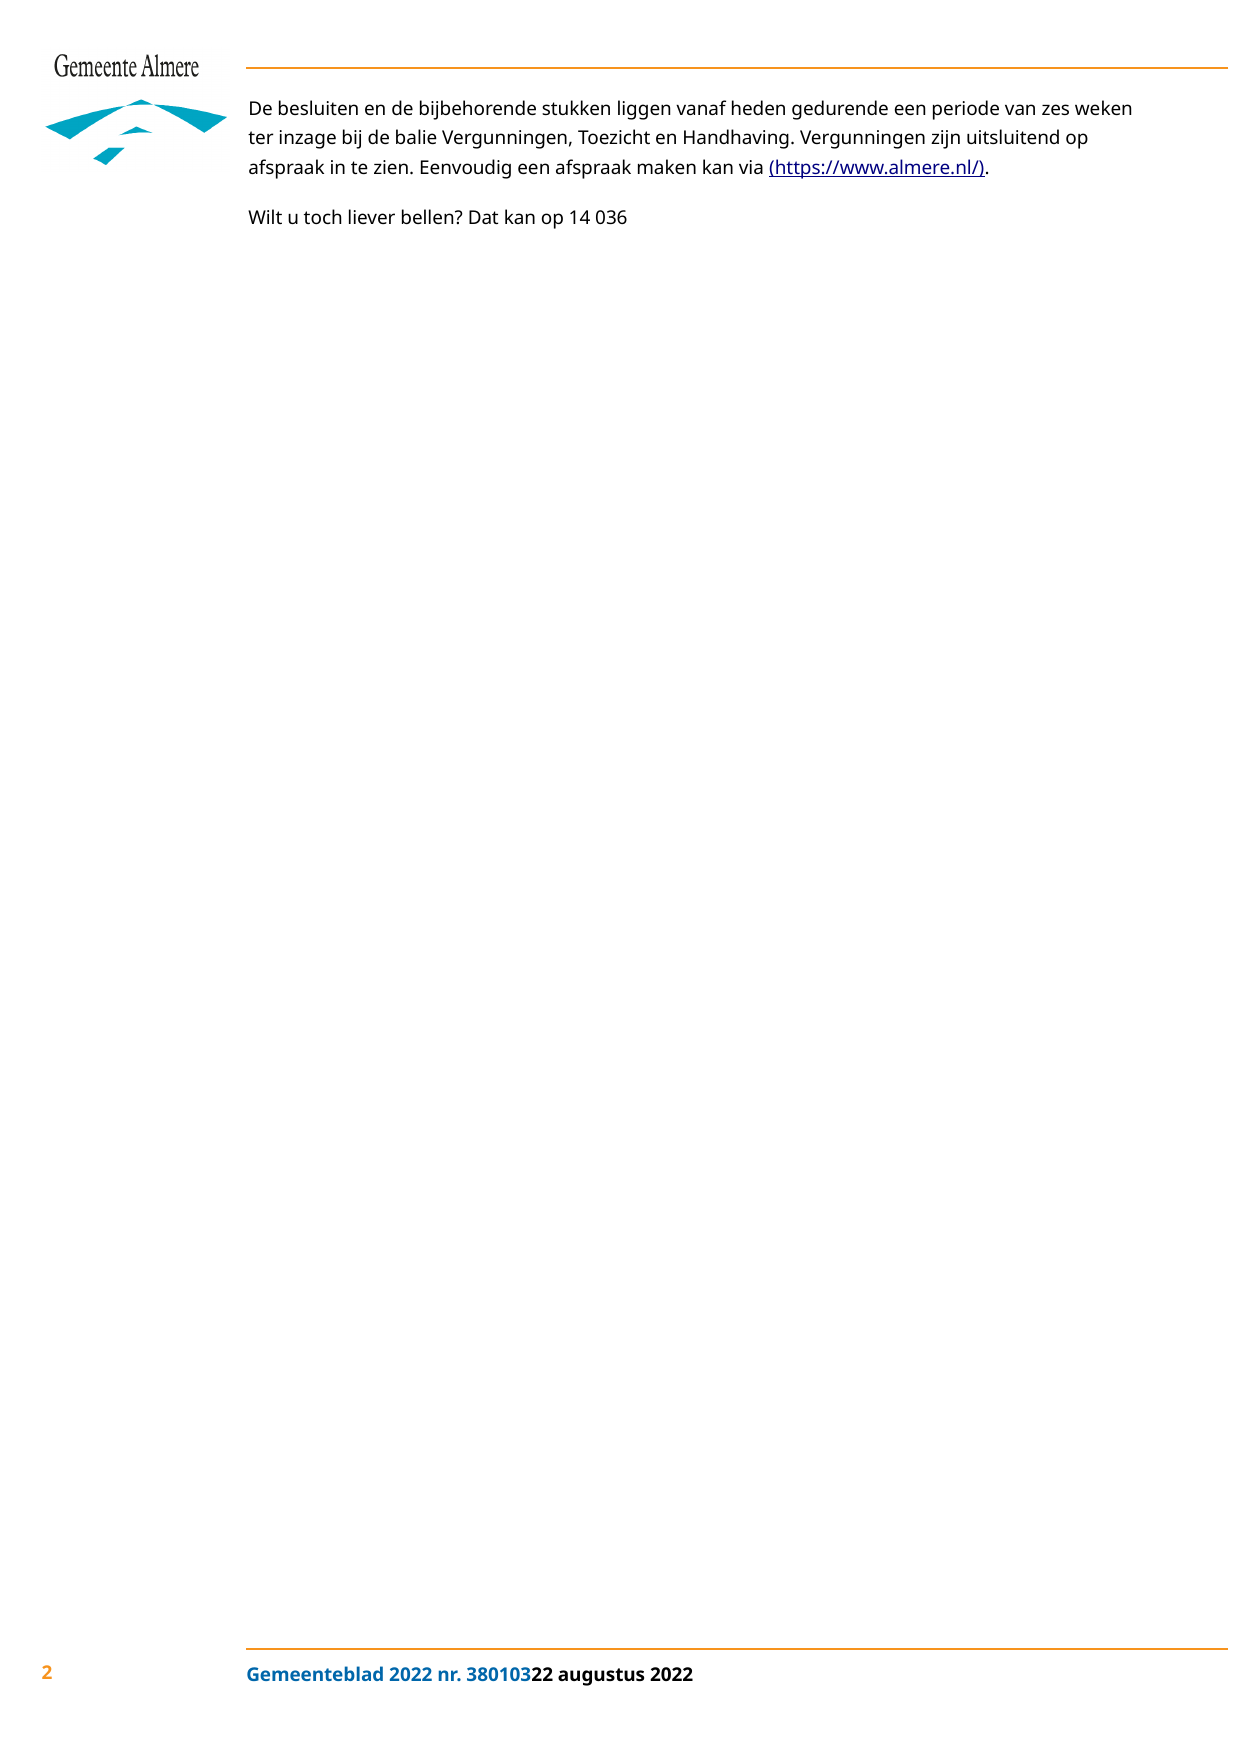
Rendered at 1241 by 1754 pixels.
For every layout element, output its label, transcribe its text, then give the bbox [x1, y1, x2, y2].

picture [41, 47, 231, 172]
text Wilt u toch liever bellen? Dat kan op 14 036 [248, 204, 1152, 230]
text De besluiten en de bijbehorende stukken liggen vanaf heden gedurende een periode van zes weken ter inzage bij de balie Vergunningen, Toezicht en Handhaving. Vergunningen zijn uitsluitend op afspraak in te zien. Eenvoudig een afspraak maken kan via (https://www.almere.nl/). [248, 95, 1152, 180]
